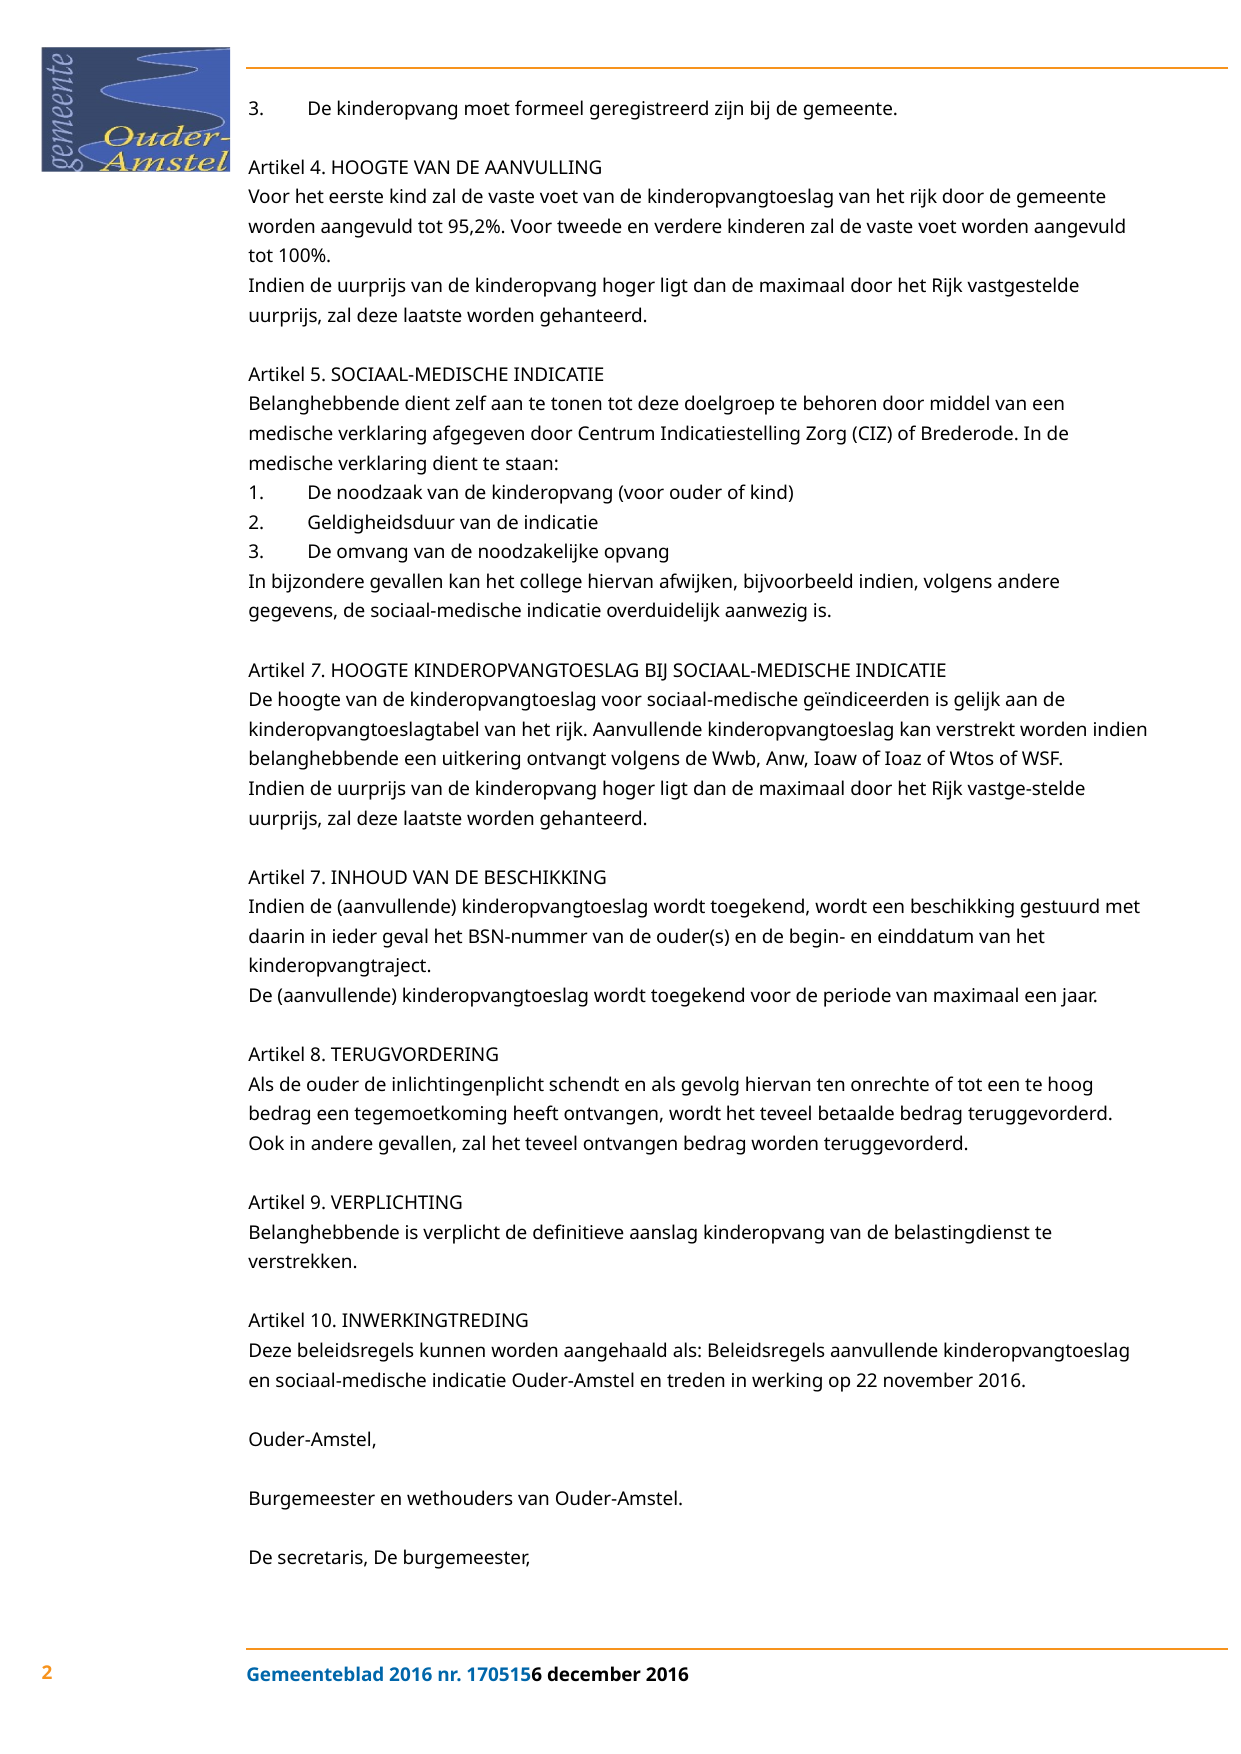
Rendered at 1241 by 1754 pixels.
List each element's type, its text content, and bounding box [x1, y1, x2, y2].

text Indien de uurprijs van de kinderopvang hoger ligt dan de maximaal door het Rijk vastge-stelde uurprijs, zal deze laatste worden gehanteerd. [248, 775, 1152, 831]
text De (aanvullende) kinderopvangtoeslag wordt toegekend voor de periode van maximaal een jaar. [248, 982, 1152, 1008]
text Indien de (aanvullende) kinderopvangtoeslag wordt toegekend, wordt een beschikking gestuurd met daarin in ieder geval het BSN-nummer van de ouder(s) en de begin- en einddatum van het kinderopvangtraject. [248, 893, 1152, 978]
text Artikel 4. HOOGTE VAN DE AANVULLING [248, 154, 1152, 180]
text Artikel 8. TERUGVORDERING [248, 1041, 1152, 1067]
text Artikel 10. INWERKINGTREDING [248, 1308, 1152, 1333]
list Geldigheidsduur van de indicatie [248, 509, 1152, 535]
text Voor het eerste kind zal de vaste voet van de kinderopvangtoeslag van het rijk door de gemeente worden aangevuld tot 95,2%. Voor tweede en verdere kinderen zal de vaste voet worden aangevuld tot 100%. [248, 183, 1152, 268]
list De omvang van de noodzakelijke opvang [248, 538, 1152, 564]
text Indien de uurprijs van de kinderopvang hoger ligt dan de maximaal door het Rijk vastgestelde uurprijs, zal deze laatste worden gehanteerd. [248, 272, 1152, 328]
text Ouder-Amstel, [248, 1426, 1152, 1452]
text In bijzondere gevallen kan het college hiervan afwijken, bijvoorbeeld indien, volgens andere gegevens, de sociaal-medische indicatie overduidelijk aanwezig is. [248, 568, 1152, 623]
list De kinderopvang moet formeel geregistreerd zijn bij de gemeente. [248, 95, 1152, 121]
text De hoogte van de kinderopvangtoeslag voor sociaal-medische geïndiceerden is gelijk aan de kinderopvangtoeslagtabel van het rijk. Aanvullende kinderopvangtoeslag kan verstrekt worden indien belanghebbende een uitkering ontvangt volgens de Wwb, Anw, Ioaw of Ioaz of Wtos of WSF. [248, 686, 1152, 771]
text Belanghebbende is verplicht de definitieve aanslag kinderopvang van de belastingdienst te verstrekken. [248, 1219, 1152, 1274]
text Artikel 9. VERPLICHTING [248, 1189, 1152, 1215]
list De noodzaak van de kinderopvang (voor ouder of kind) [248, 479, 1152, 505]
text Burgemeester en wethouders van Ouder-Amstel. [248, 1485, 1152, 1511]
text Artikel 7. INHOUD VAN DE BESCHIKKING [248, 864, 1152, 890]
text Deze beleidsregels kunnen worden aangehaald als: Beleidsregels aanvullende kinderopvangtoeslag en sociaal-medische indicatie Ouder-Amstel en treden in werking op 22 november 2016. [248, 1337, 1152, 1393]
text Belanghebbende dient zelf aan te tonen tot deze doelgroep te behoren door middel van een medische verklaring afgegeven door Centrum Indicatiestelling Zorg (CIZ) of Brederode. In de medische verklaring dient te staan: [248, 391, 1152, 476]
text Artikel 5. SOCIAAL-MEDISCHE INDICATIE [248, 361, 1152, 387]
text Artikel 7. HOOGTE KINDEROPVANGTOESLAG BIJ SOCIAAL-MEDISCHE INDICATIE [248, 657, 1152, 683]
text De secretaris, De burgemeester, [248, 1544, 1152, 1570]
text Als de ouder de inlichtingenplicht schendt en als gevolg hiervan ten onrechte of tot een te hoog bedrag een tegemoetkoming heeft ontvangen, wordt het teveel betaalde bedrag teruggevorderd. Ook in andere gevallen, zal het teveel ontvangen bedrag worden teruggevorderd. [248, 1071, 1152, 1156]
picture [41, 47, 231, 172]
